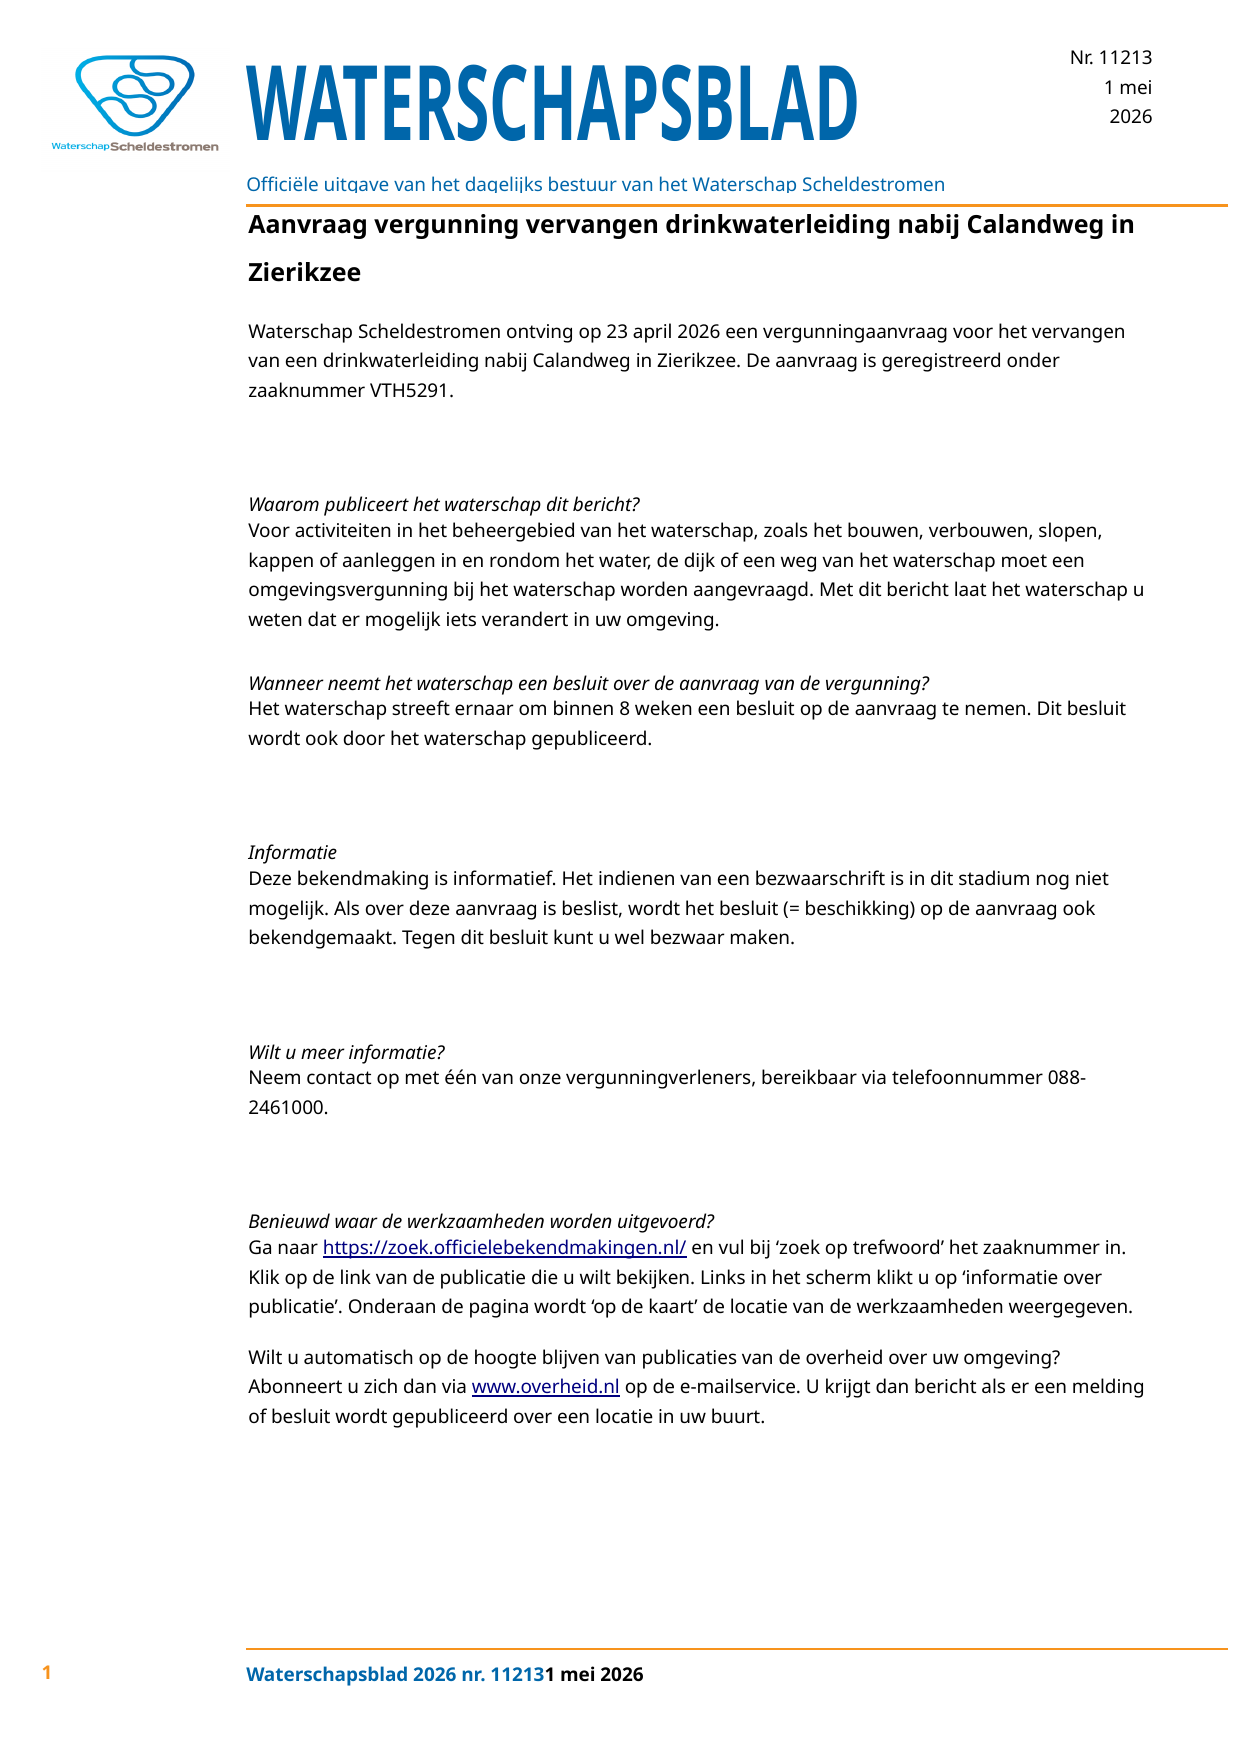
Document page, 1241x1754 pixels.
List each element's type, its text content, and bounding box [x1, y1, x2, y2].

text Wilt u meer informatie? [248, 1039, 1152, 1064]
text Wanneer neemt het waterschap een besluit over de aanvraag van de vergunning? [248, 670, 1152, 696]
text Waterschap Scheldestromen ontving op 23 april 2026 een vergunningaanvraag voor het vervangen van een drinkwaterleiding nabij Calandweg in Zierikzee. De aanvraag is geregistreerd onder zaaknummer VTH5291. [248, 318, 1152, 403]
picture [41, 47, 231, 172]
text Waarom publiceert het waterschap dit bericht? [248, 491, 1152, 517]
text Neem contact op met één van onze vergunningverleners, bereikbaar via telefoonnummer 088-2461000. [248, 1064, 1152, 1120]
text Benieuwd waar de werkzaamheden worden uitgevoerd? [248, 1208, 1152, 1234]
text Informatie [248, 839, 1152, 865]
text Ga naar https://zoek.officielebekendmakingen.nl/ en vul bij ‘zoek op trefwoord’ het zaaknummer in. Klik op de link van de publicatie die u wilt bekijken. Links in het scherm klikt u op ‘informatie over publicatie’. Onderaan de pagina wordt ‘op de kaart’ de locatie van de werkzaamheden weergegeven. [248, 1234, 1152, 1319]
text Aanvraag vergunning vervangen drinkwaterleiding nabij Calandweg in Zierikzee [248, 207, 1152, 288]
text Het waterschap streeft ernaar om binnen 8 weken een besluit op de aanvraag te nemen. Dit besluit wordt ook door het waterschap gepubliceerd. [248, 696, 1152, 751]
text Voor activiteiten in het beheergebied van het waterschap, zoals het bouwen, verbouwen, slopen, kappen of aanleggen in en rondom het water, de dijk of een weg van het waterschap moet een omgevingsvergunning bij het waterschap worden aangevraagd. Met dit bericht laat het waterschap u weten dat er mogelijk iets verandert in uw omgeving. [248, 517, 1152, 632]
text Wilt u automatisch op de hoogte blijven van publicaties van de overheid over uw omgeving? Abonneert u zich dan via www.overheid.nl op de e-mailservice. U krijgt dan bericht als er een melding of besluit wordt gepubliceerd over een locatie in uw buurt. [248, 1344, 1152, 1429]
text Deze bekendmaking is informatief. Het indienen van een bezwaarschrift is in dit stadium nog niet mogelijk. Als over deze aanvraag is beslist, wordt het besluit (= beschikking) op de aanvraag ook bekendgemaakt. Tegen dit besluit kunt u wel bezwaar maken. [248, 865, 1152, 950]
